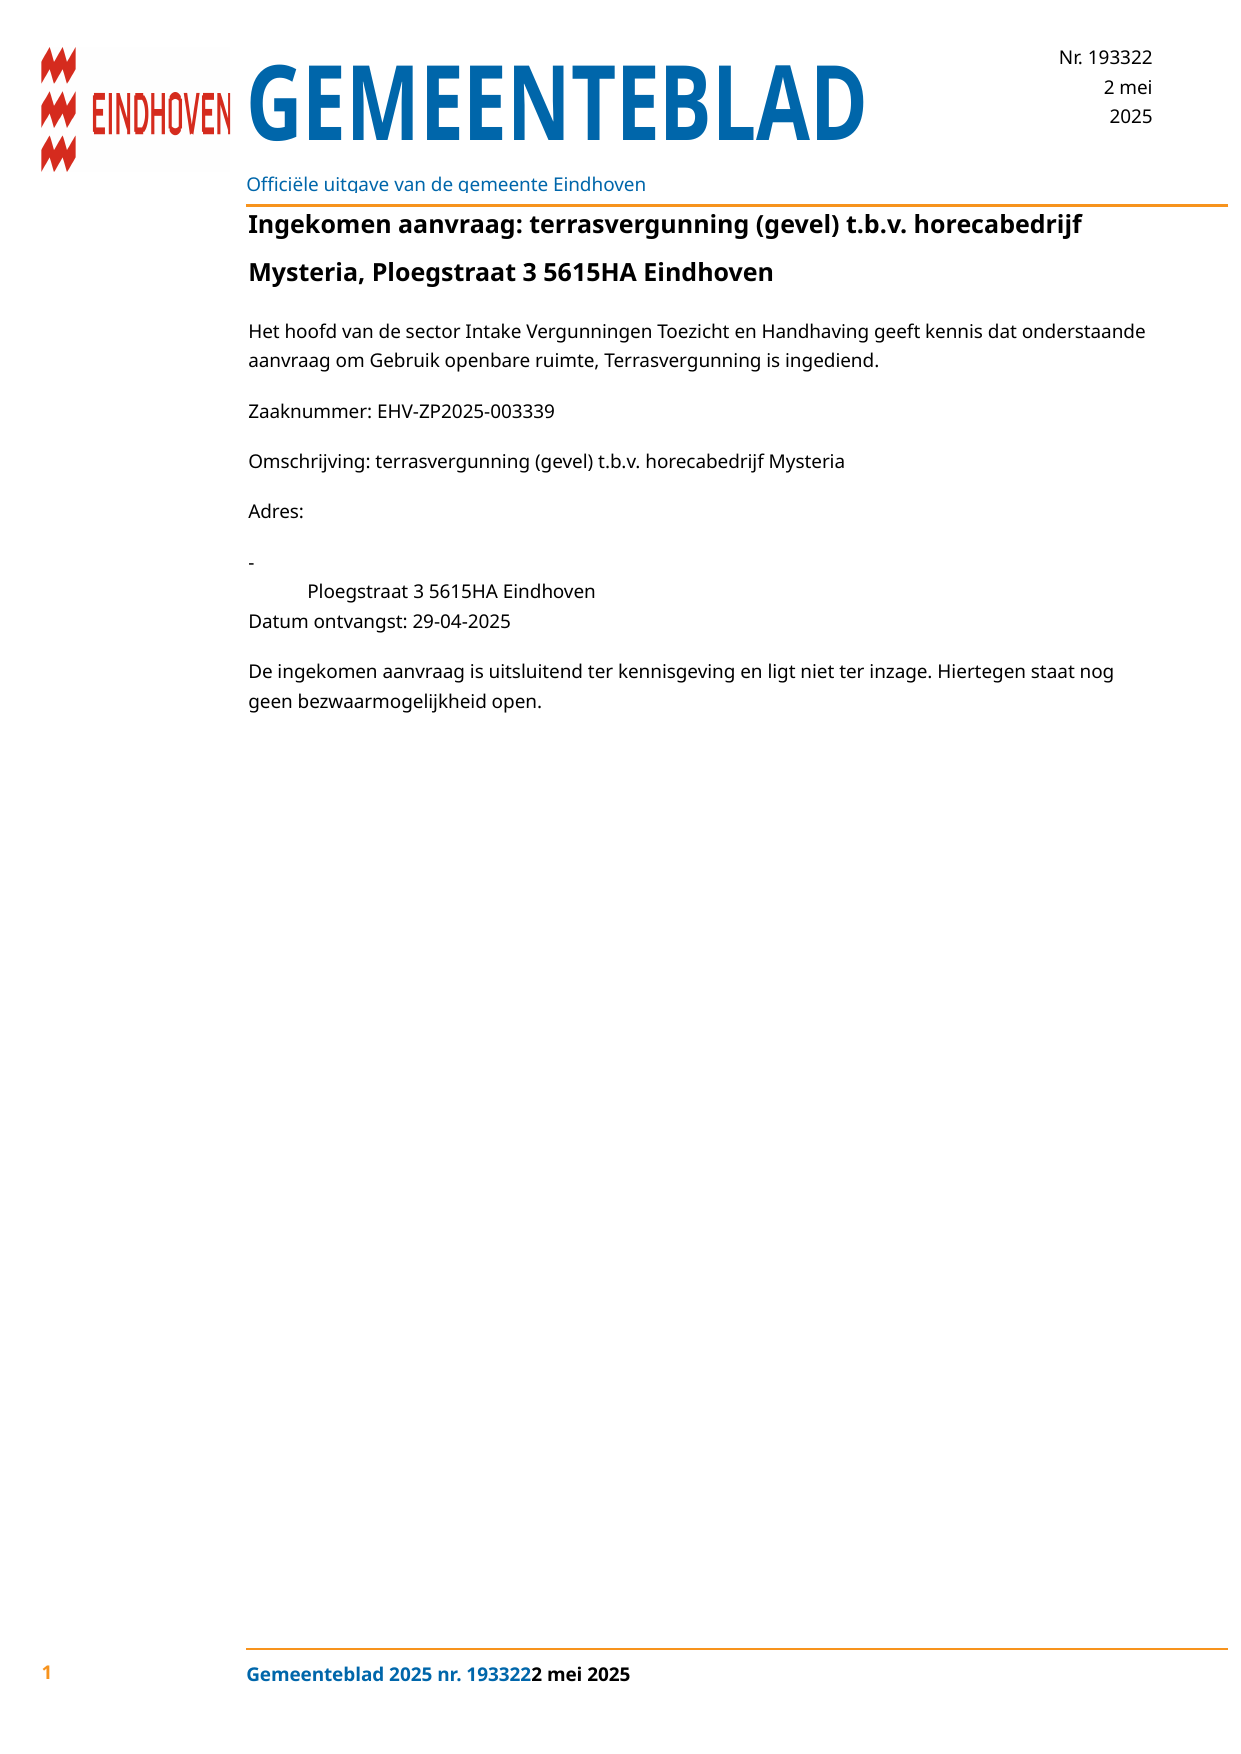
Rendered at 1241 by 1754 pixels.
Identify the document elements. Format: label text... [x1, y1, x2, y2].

text Zaaknummer: EHV-ZP2025-003339 [248, 398, 1152, 424]
picture [41, 47, 231, 172]
text Datum ontvangst: 29-04-2025 [248, 608, 1152, 634]
text De ingekomen aanvraag is uitsluitend ter kennisgeving en ligt niet ter inzage. Hiertegen staat nog geen bezwaarmogelijkheid open. [248, 659, 1152, 714]
text Adres: [248, 499, 1152, 524]
text Het hoofd van de sector Intake Vergunningen Toezicht en Handhaving geeft kennis dat onderstaande aanvraag om Gebruik openbare ruimte, Terrasvergunning is ingediend. [248, 318, 1152, 373]
text Ingekomen aanvraag: terrasvergunning (gevel) t.b.v. horecabedrijf Mysteria, Ploegstraat 3 5615HA Eindhoven [248, 207, 1152, 288]
text Omschrijving: terrasvergunning (gevel) t.b.v. horecabedrijf Mysteria [248, 448, 1152, 474]
list Ploegstraat 3 5615HA Eindhoven [248, 579, 1152, 604]
